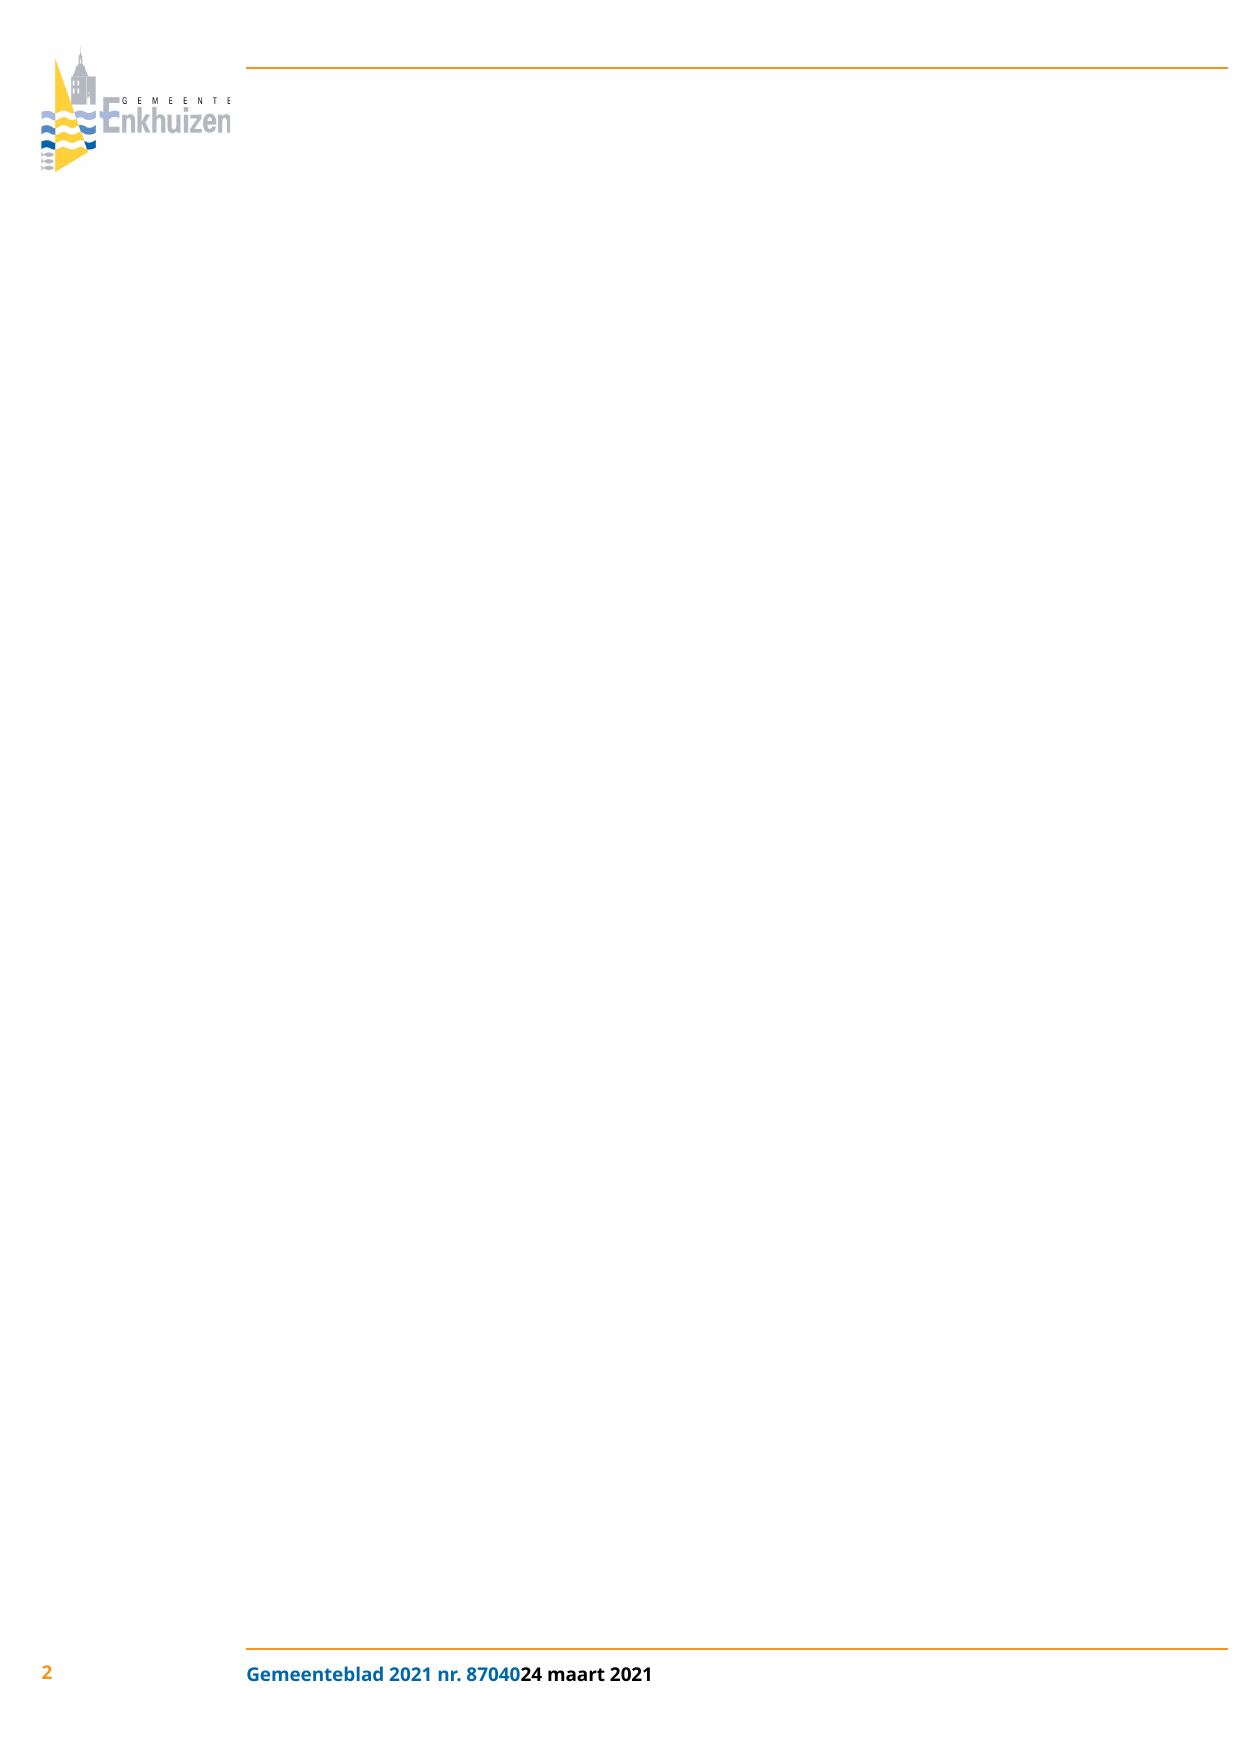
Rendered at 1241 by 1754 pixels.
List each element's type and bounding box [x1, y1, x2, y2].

picture [41, 47, 231, 172]
